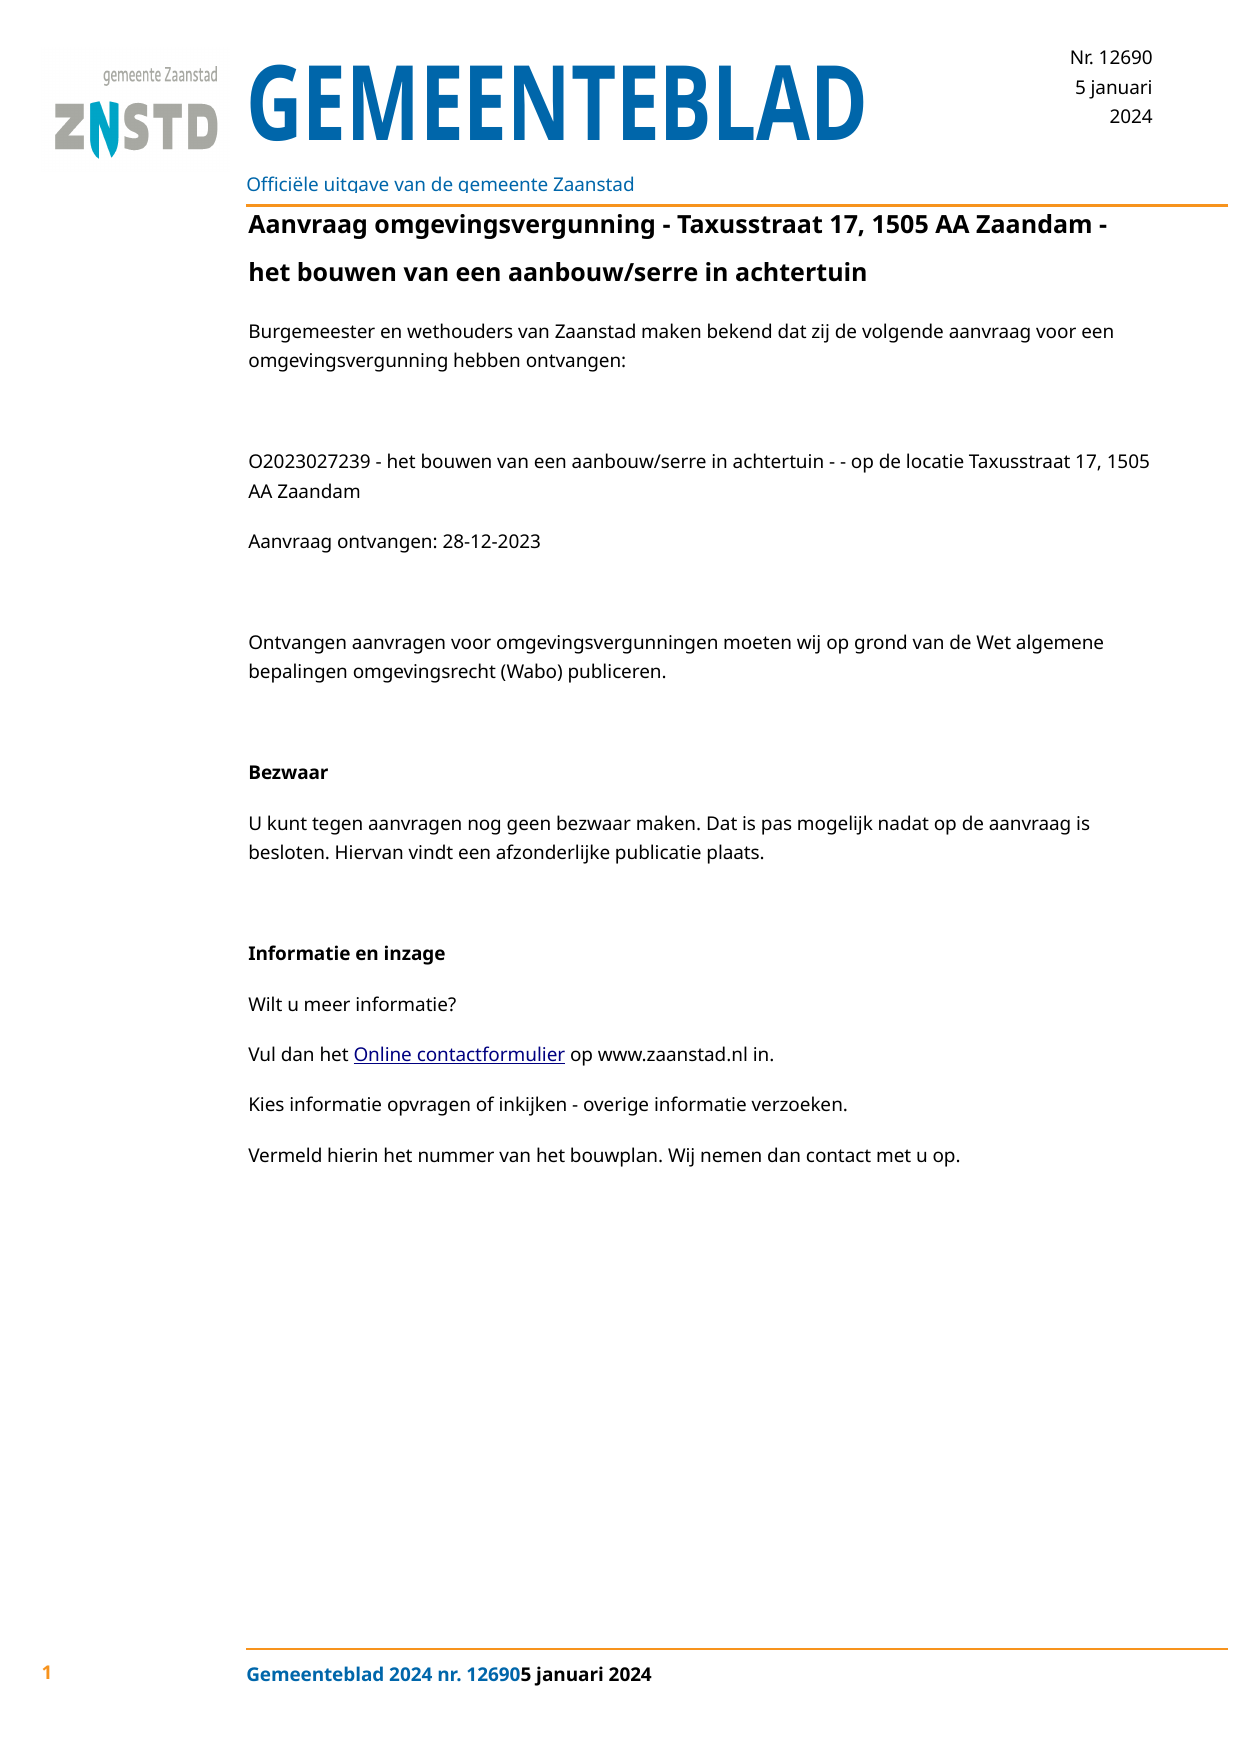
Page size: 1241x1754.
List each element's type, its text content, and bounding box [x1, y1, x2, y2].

text Bezwaar [248, 759, 1152, 785]
text Informatie en inzage [248, 940, 1152, 966]
text Vul dan het Online contactformulier op www.zaanstad.nl in. [248, 1041, 1152, 1067]
text O2023027239 - het bouwen van een aanbouw/serre in achtertuin - - op de locatie Taxusstraat 17, 1505 AA Zaandam [248, 448, 1152, 504]
text Vermeld hierin het nummer van het bouwplan. Wij nemen dan contact met u op. [248, 1142, 1152, 1168]
text Aanvraag omgevingsvergunning - Taxusstraat 17, 1505 AA Zaandam - het bouwen van een aanbouw/serre in achtertuin [248, 207, 1152, 288]
picture [41, 47, 231, 172]
text Kies informatie opvragen of inkijken - overige informatie verzoeken. [248, 1092, 1152, 1117]
text U kunt tegen aanvragen nog geen bezwaar maken. Dat is pas mogelijk nadat op de aanvraag is besloten. Hiervan vindt een afzonderlijke publicatie plaats. [248, 810, 1152, 865]
text Wilt u meer informatie? [248, 991, 1152, 1017]
text Aanvraag ontvangen: 28-12-2023 [248, 528, 1152, 554]
text Ontvangen aanvragen voor omgevingsvergunningen moeten wij op grond van de Wet algemene bepalingen omgevingsrecht (Wabo) publiceren. [248, 629, 1152, 684]
text Burgemeester en wethouders van Zaanstad maken bekend dat zij de volgende aanvraag voor een omgevingsvergunning hebben ontvangen: [248, 318, 1152, 373]
